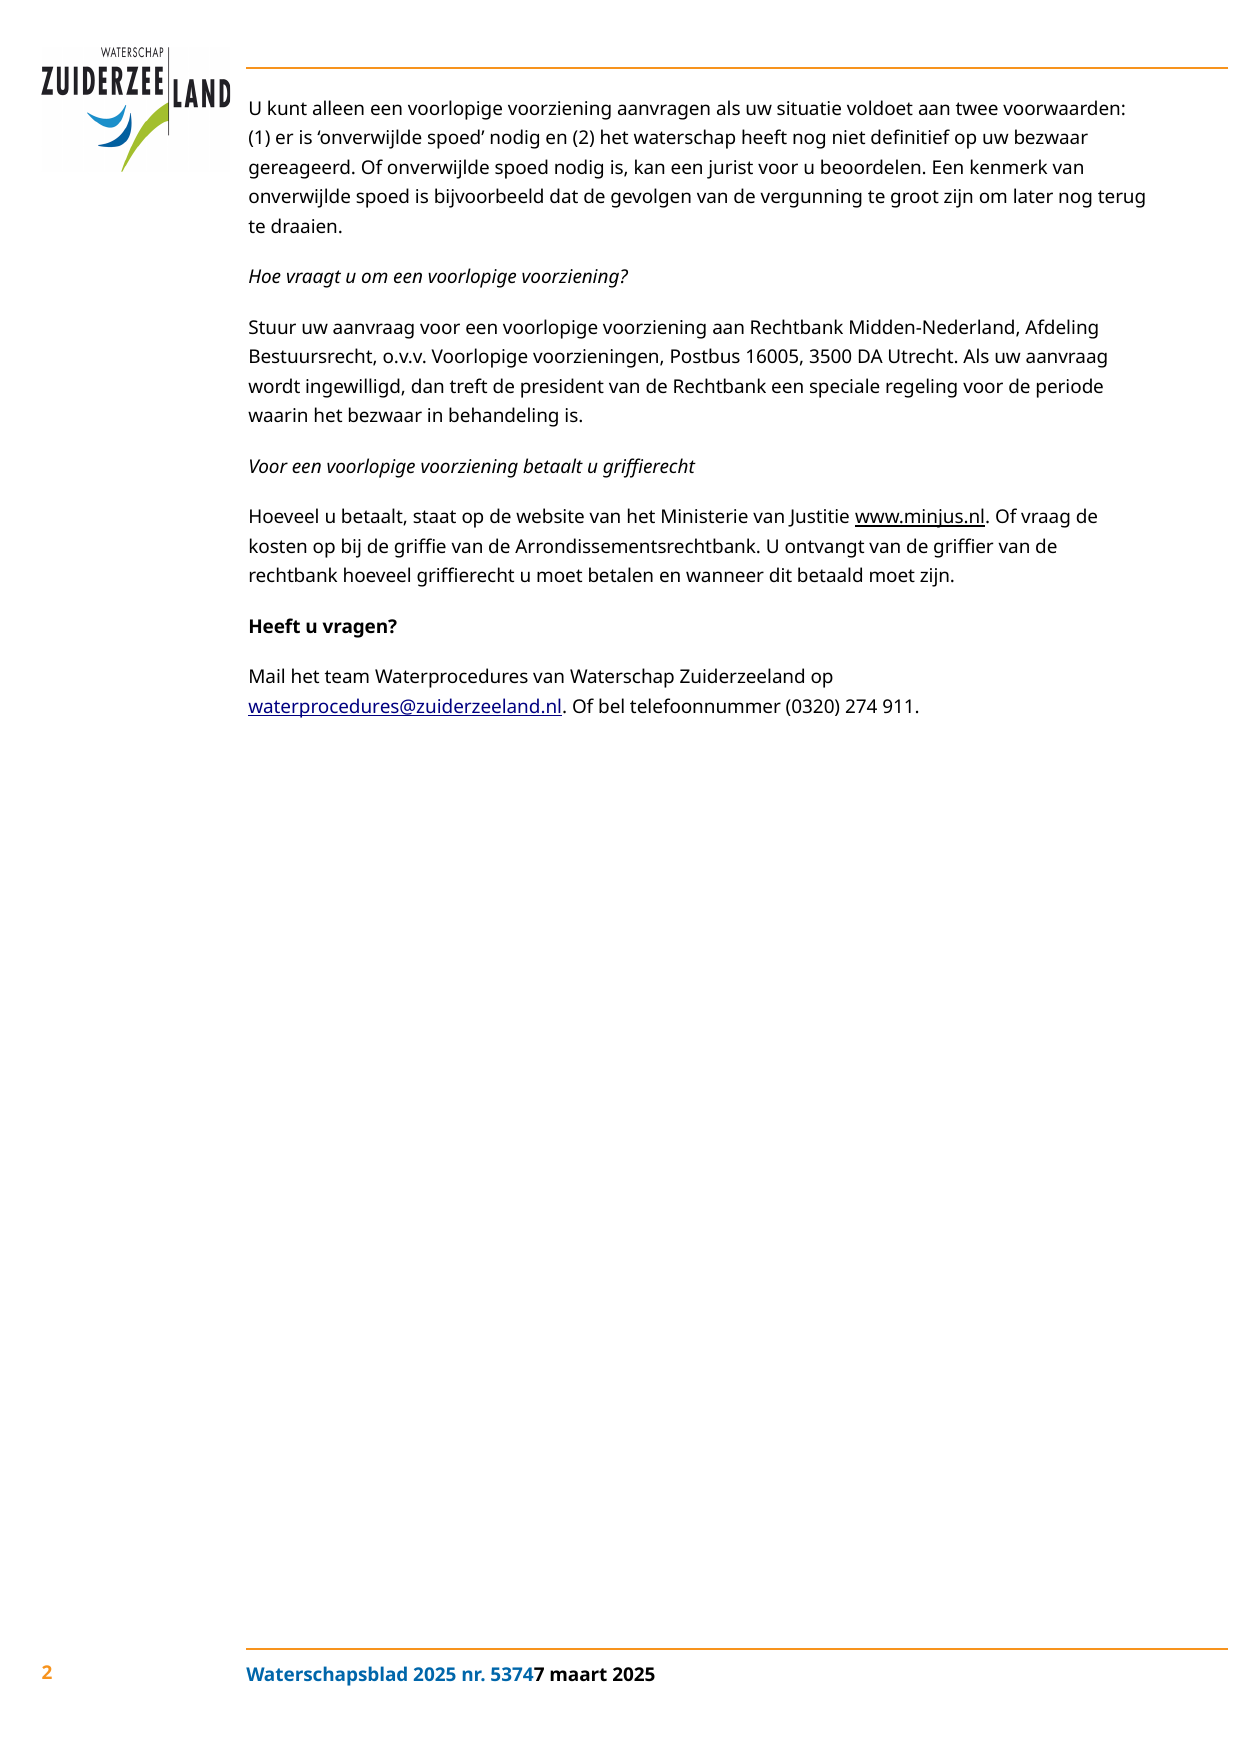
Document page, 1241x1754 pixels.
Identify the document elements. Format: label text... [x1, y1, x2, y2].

text Mail het team Waterprocedures van Waterschap Zuiderzeeland op waterprocedures@zuiderzeeland.nl. Of bel telefoonnummer (0320) 274 911. [248, 663, 1152, 719]
text Stuur uw aanvraag voor een voorlopige voorziening aan Rechtbank Midden-Nederland, Afdeling Bestuursrecht, o.v.v. Voorlopige voorzieningen, Postbus 16005, 3500 DA Utrecht. Als uw aanvraag wordt ingewilligd, dan treft de president van de Rechtbank een speciale regeling voor de periode waarin het bezwaar in behandeling is. [248, 314, 1152, 428]
text Hoe vraagt u om een voorlopige voorziening? [248, 263, 1152, 289]
picture [41, 47, 231, 172]
text Hoeveel u betaalt, staat op de website van het Ministerie van Justitie www.minjus.nl. Of vraag de kosten op bij de griffie van de Arrondissementsrechtbank. U ontvangt van de griffier van de rechtbank hoeveel griffierecht u moet betalen en wanneer dit betaald moet zijn. [248, 503, 1152, 588]
text Heeft u vragen? [248, 613, 1152, 639]
text Voor een voorlopige voorziening betaalt u griffierecht [248, 453, 1152, 479]
text U kunt alleen een voorlopige voorziening aanvragen als uw situatie voldoet aan twee voorwaarden: (1) er is ‘onverwijlde spoed’ nodig en (2) het waterschap heeft nog niet definitief op uw bezwaar gereageerd. Of onverwijlde spoed nodig is, kan een jurist voor u beoordelen. Een kenmerk van onverwijlde spoed is bijvoorbeeld dat de gevolgen van de vergunning te groot zijn om later nog terug te draaien. [248, 95, 1152, 239]
